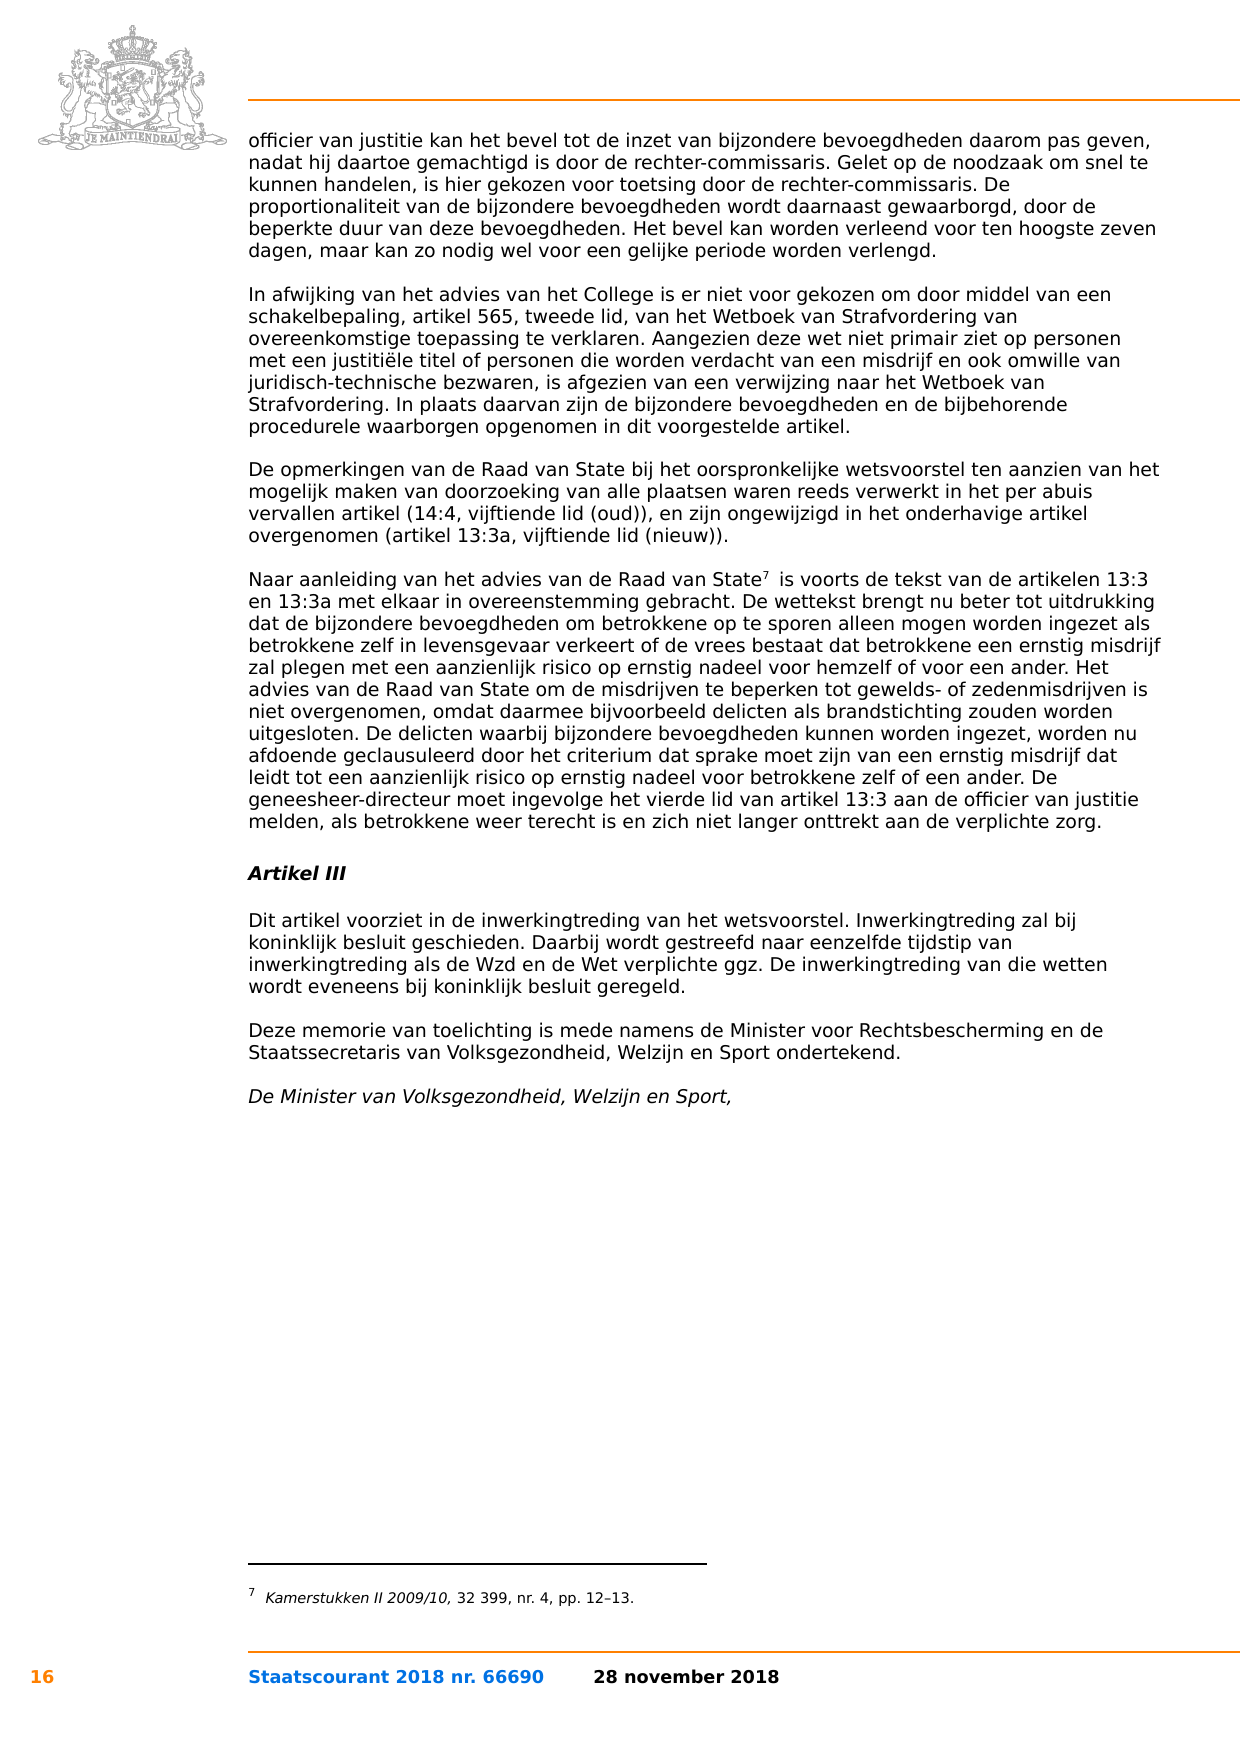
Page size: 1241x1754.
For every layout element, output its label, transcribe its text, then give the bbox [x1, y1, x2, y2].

text Dit artikel voorziet in de inwerkingtreding van het wetsvoorstel. Inwerkingtreding zal bij koninklijk besluit geschieden. Daarbij wordt gestreefd naar eenzelfde tijdstip van inwerkingtreding als de Wzd en de Wet verplichte ggz. De inwerkingtreding van die wetten wordt eveneens bij koninklijk besluit geregeld. [248, 910, 1163, 998]
text Naar aanleiding van het advies van de Raad van State is voorts de tekst van de artikelen 13:3 en 13:3a met elkaar in overeenstemming gebracht. De wettekst brengt nu beter tot uitdrukking dat de bijzondere bevoegdheden om betrokkene op te sporen alleen mogen worden ingezet als betrokkene zelf in levensgevaar verkeert of de vrees bestaat dat betrokkene een ernstig misdrijf zal plegen met een aanzienlijk risico op ernstig nadeel voor hemzelf of voor een ander. Het advies van de Raad van State om de misdrijven te beperken tot gewelds- of zedenmisdrijven is niet overgenomen, omdat daarmee bijvoorbeeld delicten als brandstichting zouden worden uitgesloten. De delicten waarbij bijzondere bevoegdheden kunnen worden ingezet, worden nu afdoende geclausuleerd door het criterium dat sprake moet zijn van een ernstig misdrijf dat leidt tot een aanzienlijk risico op ernstig nadeel voor betrokkene zelf of een ander. De geneesheer-directeur moet ingevolge het vierde lid van artikel 13:3 aan de officier van justitie melden, als betrokkene weer terecht is en zich niet langer onttrekt aan de verplichte zorg. [248, 569, 1163, 833]
subtitle Artikel III [248, 863, 1163, 885]
text Deze memorie van toelichting is mede namens de Minister voor Rechtsbescherming en de Staatssecretaris van Volksgezondheid, Welzijn en Sport ondertekend. [248, 1020, 1163, 1064]
picture [38, 25, 227, 150]
text De Minister van Volksgezondheid, Welzijn en Sport, [248, 1086, 1163, 1107]
text In afwijking van het advies van het College is er niet voor gekozen om door middel van een schakelbepaling, artikel 565, tweede lid, van het Wetboek van Strafvordering van overeenkomstige toepassing te verklaren. Aangezien deze wet niet primair ziet op personen met een justitiële titel of personen die worden verdacht van een misdrijf en ook omwille van juridisch-technische bezwaren, is afgezien van een verwijzing naar het Wetboek van Strafvordering. In plaats daarvan zijn de bijzondere bevoegdheden en de bijbehorende procedurele waarborgen opgenomen in dit voorgestelde artikel. [248, 284, 1163, 437]
text De opmerkingen van de Raad van State bij het oorspronkelijke wetsvoorstel ten aanzien van het mogelijk maken van doorzoeking van alle plaatsen waren reeds verwerkt in het per abuis vervallen artikel (14:4, vijftiende lid (oud)), en zijn ongewijzigd in het onderhavige artikel overgenomen (artikel 13:3a, vijftiende lid (nieuw)). [248, 459, 1163, 547]
text officier van justitie kan het bevel tot de inzet van bijzondere bevoegdheden daarom pas geven, nadat hij daartoe gemachtigd is door de rechter-commissaris. Gelet op de noodzaak om snel te kunnen handelen, is hier gekozen voor toetsing door de rechter-commissaris. De proportionaliteit van de bijzondere bevoegdheden wordt daarnaast gewaarborgd, door de beperkte duur van deze bevoegdheden. Het bevel kan worden verleend voor ten hoogste zeven dagen, maar kan zo nodig wel voor een gelijke periode worden verlengd. [248, 130, 1163, 262]
text Kamerstukken II 2009/10, 32 399, nr. 4, pp. 12–13. [248, 1586, 1163, 1608]
